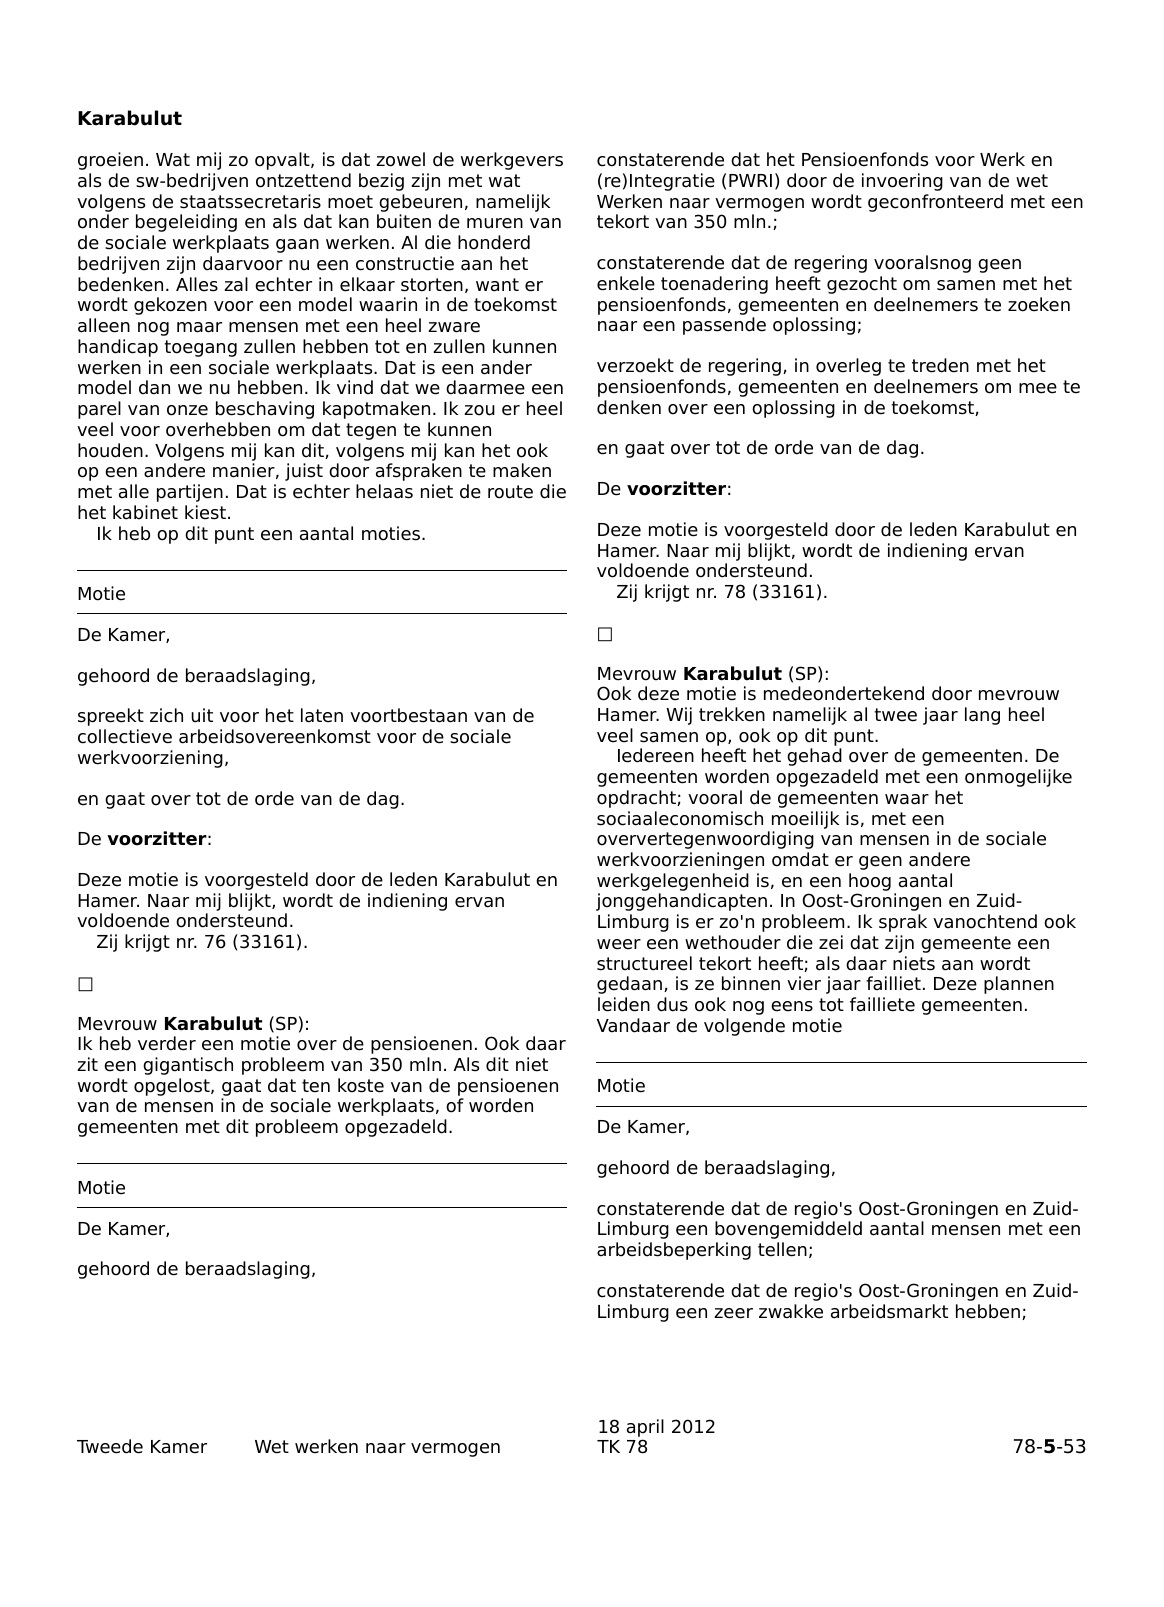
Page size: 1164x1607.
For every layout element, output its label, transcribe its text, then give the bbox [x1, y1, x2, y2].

text De Kamer, [596, 1117, 1087, 1138]
text Zij krijgt nr. 76 (33161). [77, 932, 567, 953]
text en gaat over tot de orde van de dag. [77, 788, 567, 809]
text spreekt zich uit voor het laten voortbestaan van de collectieve arbeidsovereenkomst voor de sociale werkvoorziening, [77, 706, 567, 768]
text Ik heb verder een motie over de pensioenen. Ook daar zit een gigantisch probleem van 350 mln. Als dit niet wordt opgelost, gaat dat ten koste van de pensioenen van de mensen in de sociale werkplaats, of worden gemeenten met dit probleem opgezadeld. [77, 1034, 567, 1138]
text Deze motie is voorgesteld door de leden Karabulut en Hamer. Naar mij blijkt, wordt de indiening ervan voldoende ondersteund. [596, 520, 1087, 582]
text □ [77, 973, 567, 993]
text groeien. Wat mij zo opvalt, is dat zowel de werkgevers als de sw-bedrijven ontzettend bezig zijn met wat volgens de staatssecretaris moet gebeuren, namelijk onder begeleiding en als dat kan buiten de muren van de sociale werkplaats gaan werken. Al die honderd bedrijven zijn daarvoor nu een constructie aan het bedenken. Alles zal echter in elkaar storten, want er wordt gekozen voor een model waarin in de toekomst alleen nog maar mensen met een heel zware handicap toegang zullen hebben tot en zullen kunnen werken in een sociale werkplaats. Dat is een ander model dan we nu hebben. Ik vind dat we daarmee een parel van onze beschaving kapotmaken. Ik zou er heel veel voor overhebben om dat tegen te kunnen houden. Volgens mij kan dit, volgens mij kan het ook op een andere manier, juist door afspraken te maken met alle partijen. Dat is echter helaas niet de route die het kabinet kiest. [77, 150, 567, 523]
text gehoord de beraadslaging, [77, 665, 567, 686]
text verzoekt de regering, in overleg te treden met het pensioenfonds, gemeenten en deelnemers om mee te denken over een oplossing in de toekomst, [596, 356, 1087, 418]
text Motie [596, 1076, 1087, 1097]
text De voorzitter: [77, 829, 567, 850]
text De Kamer, [77, 625, 567, 645]
text Motie [77, 1178, 567, 1198]
text Mevrouw Karabulut (SP): [596, 663, 1087, 684]
text □ [596, 623, 1087, 643]
text constaterende dat de regio's Oost-Groningen en Zuid-Limburg een zeer zwakke arbeidsmarkt hebben; [596, 1281, 1087, 1322]
text Iedereen heeft het gehad over de gemeenten. De gemeenten worden opgezadeld met een onmogelijke opdracht; vooral de gemeenten waar het sociaaleconomisch moeilijk is, met een oververtegenwoordiging van mensen in de sociale werkvoorzieningen omdat er geen andere werkgelegenheid is, en een hoog aantal jonggehandicapten. In Oost-Groningen en Zuid-Limburg is er zo'n probleem. Ik sprak vanochtend ook weer een wethouder die zei dat zijn gemeente een structureel tekort heeft; als daar niets aan wordt gedaan, is ze binnen vier jaar failliet. Deze plannen leiden dus ook nog eens tot failliete gemeenten. Vandaar de volgende motie [596, 746, 1087, 1036]
text constaterende dat de regering vooralsnog geen enkele toenadering heeft gezocht om samen met het pensioenfonds, gemeenten en deelnemers te zoeken naar een passende oplossing; [596, 253, 1087, 336]
text gehoord de beraadslaging, [77, 1259, 567, 1280]
text Ik heb op dit punt een aantal moties. [77, 523, 567, 544]
text Motie [77, 584, 567, 605]
text Deze motie is voorgesteld door de leden Karabulut en Hamer. Naar mij blijkt, wordt de indiening ervan voldoende ondersteund. [77, 870, 567, 932]
text constaterende dat het Pensioenfonds voor Werk en (re)Integratie (PWRI) door de invoering van de wet Werken naar vermogen wordt geconfronteerd met een tekort van 350 mln.; [596, 150, 1087, 233]
text gehoord de beraadslaging, [596, 1158, 1087, 1178]
text De voorzitter: [596, 479, 1087, 500]
text Zij krijgt nr. 78 (33161). [596, 582, 1087, 603]
text De Kamer, [77, 1218, 567, 1239]
text en gaat over tot de orde van de dag. [596, 438, 1087, 459]
text Ook deze motie is medeondertekend door mevrouw Hamer. Wij trekken namelijk al twee jaar lang heel veel samen op, ook op dit punt. [596, 684, 1087, 746]
text Mevrouw Karabulut (SP): [77, 1013, 567, 1034]
text constaterende dat de regio's Oost-Groningen en Zuid-Limburg een bovengemiddeld aantal mensen met een arbeidsbeperking tellen; [596, 1198, 1087, 1261]
